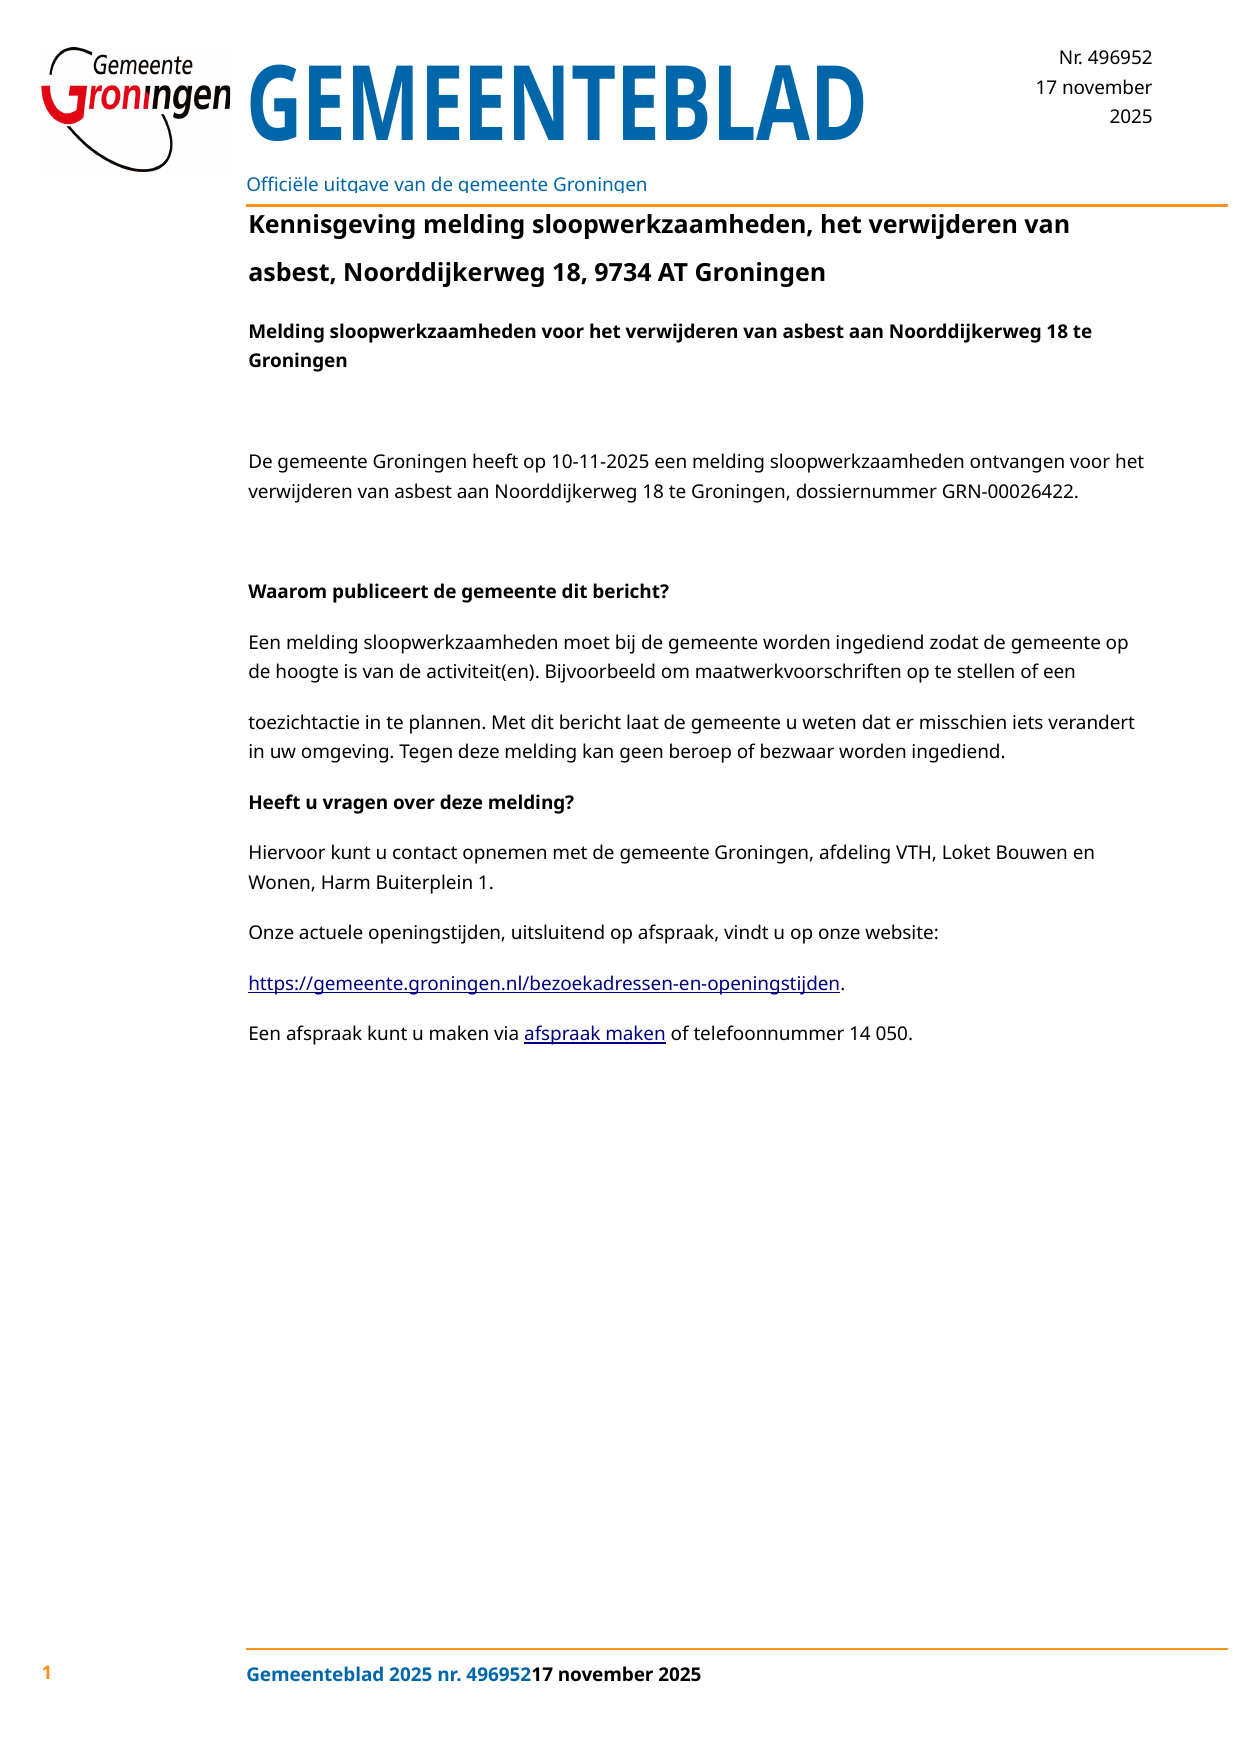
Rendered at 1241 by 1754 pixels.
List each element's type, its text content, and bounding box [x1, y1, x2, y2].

text De gemeente Groningen heeft op 10-11-2025 een melding sloopwerkzaamheden ontvangen voor het verwijderen van asbest aan Noorddijkerweg 18 te Groningen, dossiernummer GRN-00026422. [248, 448, 1152, 504]
text Onze actuele openingstijden, uitsluitend op afspraak, vindt u op onze website: [248, 919, 1152, 945]
text Melding sloopwerkzaamheden voor het verwijderen van asbest aan Noorddijkerweg 18 te Groningen [248, 318, 1152, 373]
text Heeft u vragen over deze melding? [248, 789, 1152, 815]
text https://gemeente.groningen.nl/bezoekadressen-en-openingstijden. [248, 970, 1152, 996]
text Waarom publiceert de gemeente dit bericht? [248, 579, 1152, 604]
text toezichtactie in te plannen. Met dit bericht laat de gemeente u weten dat er misschien iets verandert in uw omgeving. Tegen deze melding kan geen beroep of bezwaar worden ingediend. [248, 709, 1152, 764]
text Hiervoor kunt u contact opnemen met de gemeente Groningen, afdeling VTH, Loket Bouwen en Wonen, Harm Buiterplein 1. [248, 839, 1152, 895]
text Een afspraak kunt u maken via afspraak maken of telefoonnummer 14 050. [248, 1020, 1152, 1046]
text Kennisgeving melding sloopwerkzaamheden, het verwijderen van asbest, Noorddijkerweg 18, 9734 AT Groningen [248, 207, 1152, 288]
text Een melding sloopwerkzaamheden moet bij de gemeente worden ingediend zodat de gemeente op de hoogte is van de activiteit(en). Bijvoorbeeld om maatwerkvoorschriften op te stellen of een [248, 629, 1152, 684]
picture [41, 47, 231, 172]
